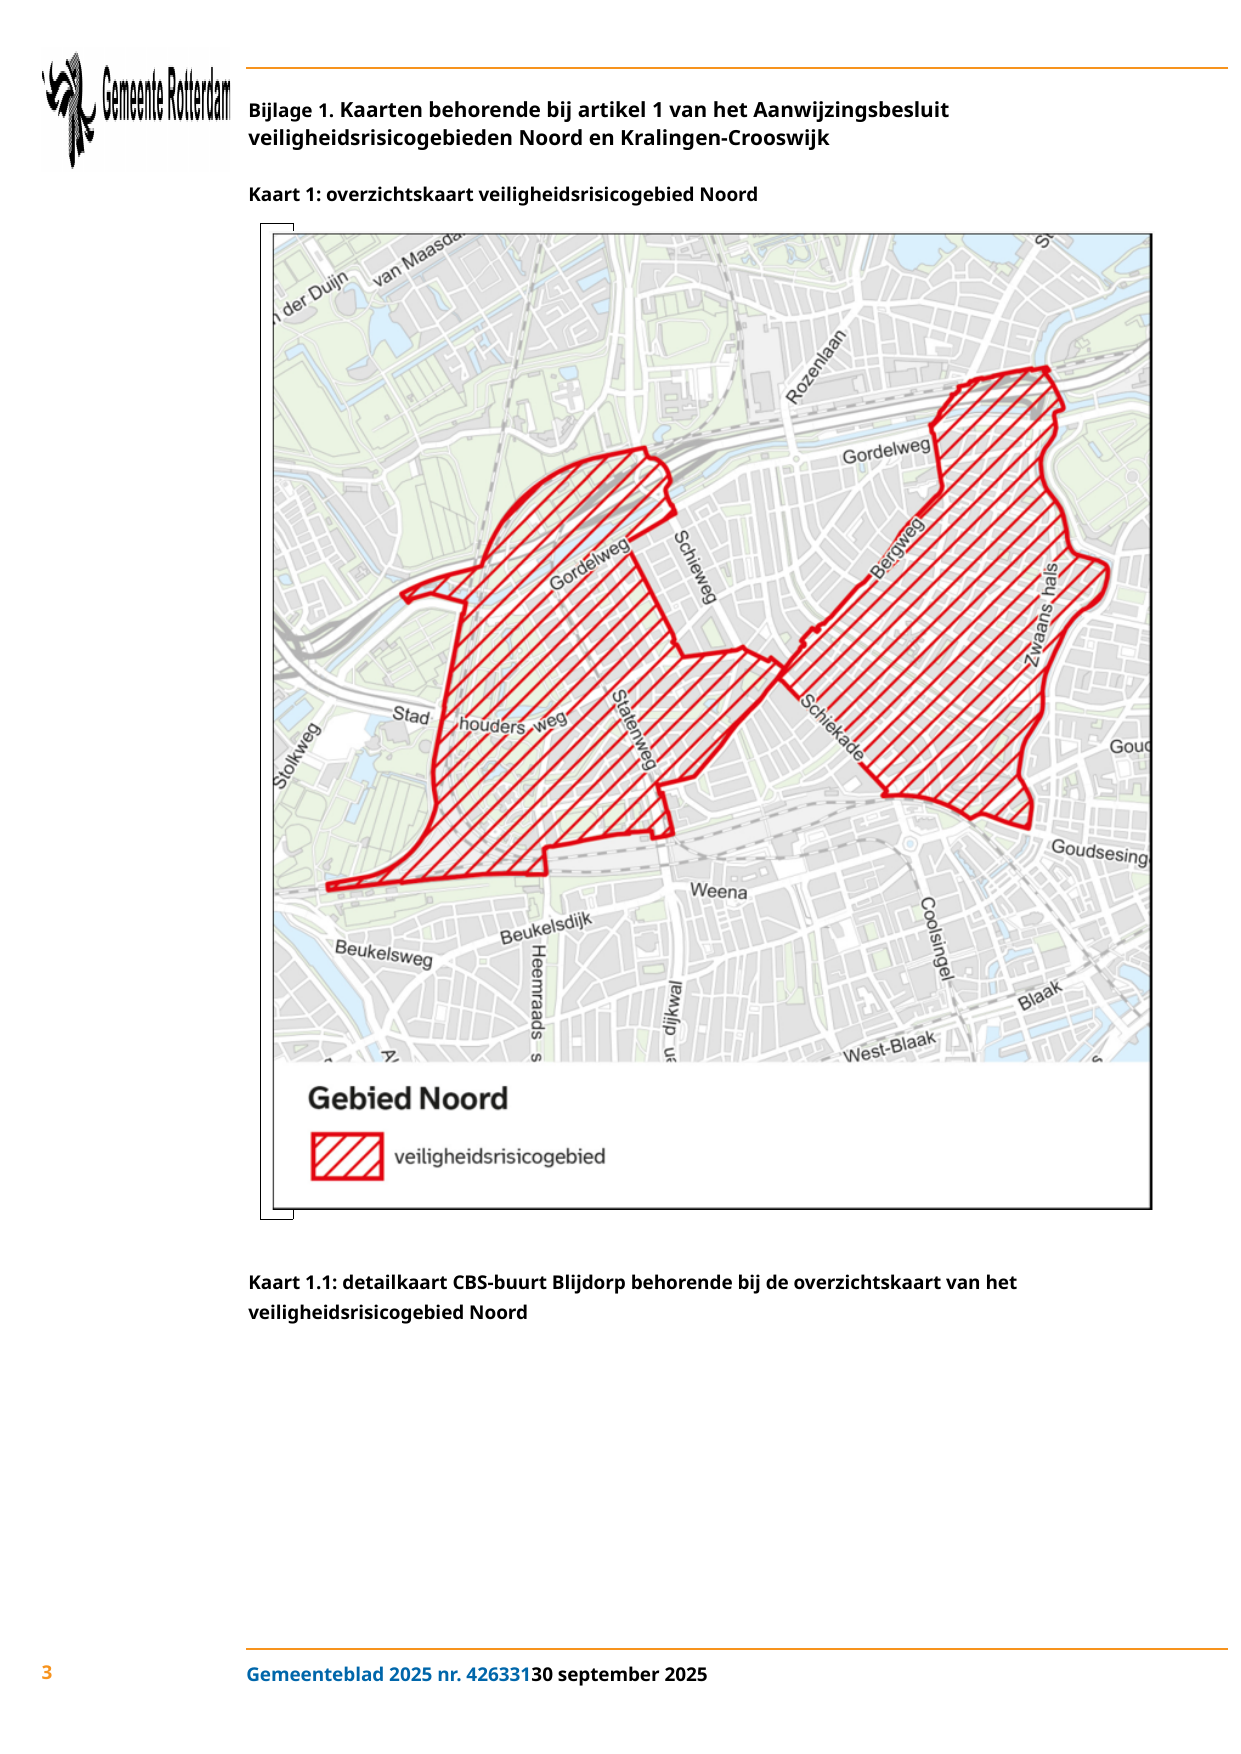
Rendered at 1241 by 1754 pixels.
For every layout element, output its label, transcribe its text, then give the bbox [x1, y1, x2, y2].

text Bijlage 1. Kaarten behorende bij artikel 1 van het Aanwijzingsbesluit veiligheidsrisicogebieden Noord en Kralingen-Crooswijk [248, 95, 1152, 152]
text Kaart 1: overzichtskaart veiligheidsrisicogebied Noord [248, 181, 1152, 207]
picture [268, 231, 1155, 1210]
picture [41, 47, 231, 172]
text Kaart 1.1: detailkaart CBS-buurt Blijdorp behorende bij de overzichtskaart van het veiligheidsrisicogebied Noord [248, 1269, 1152, 1325]
